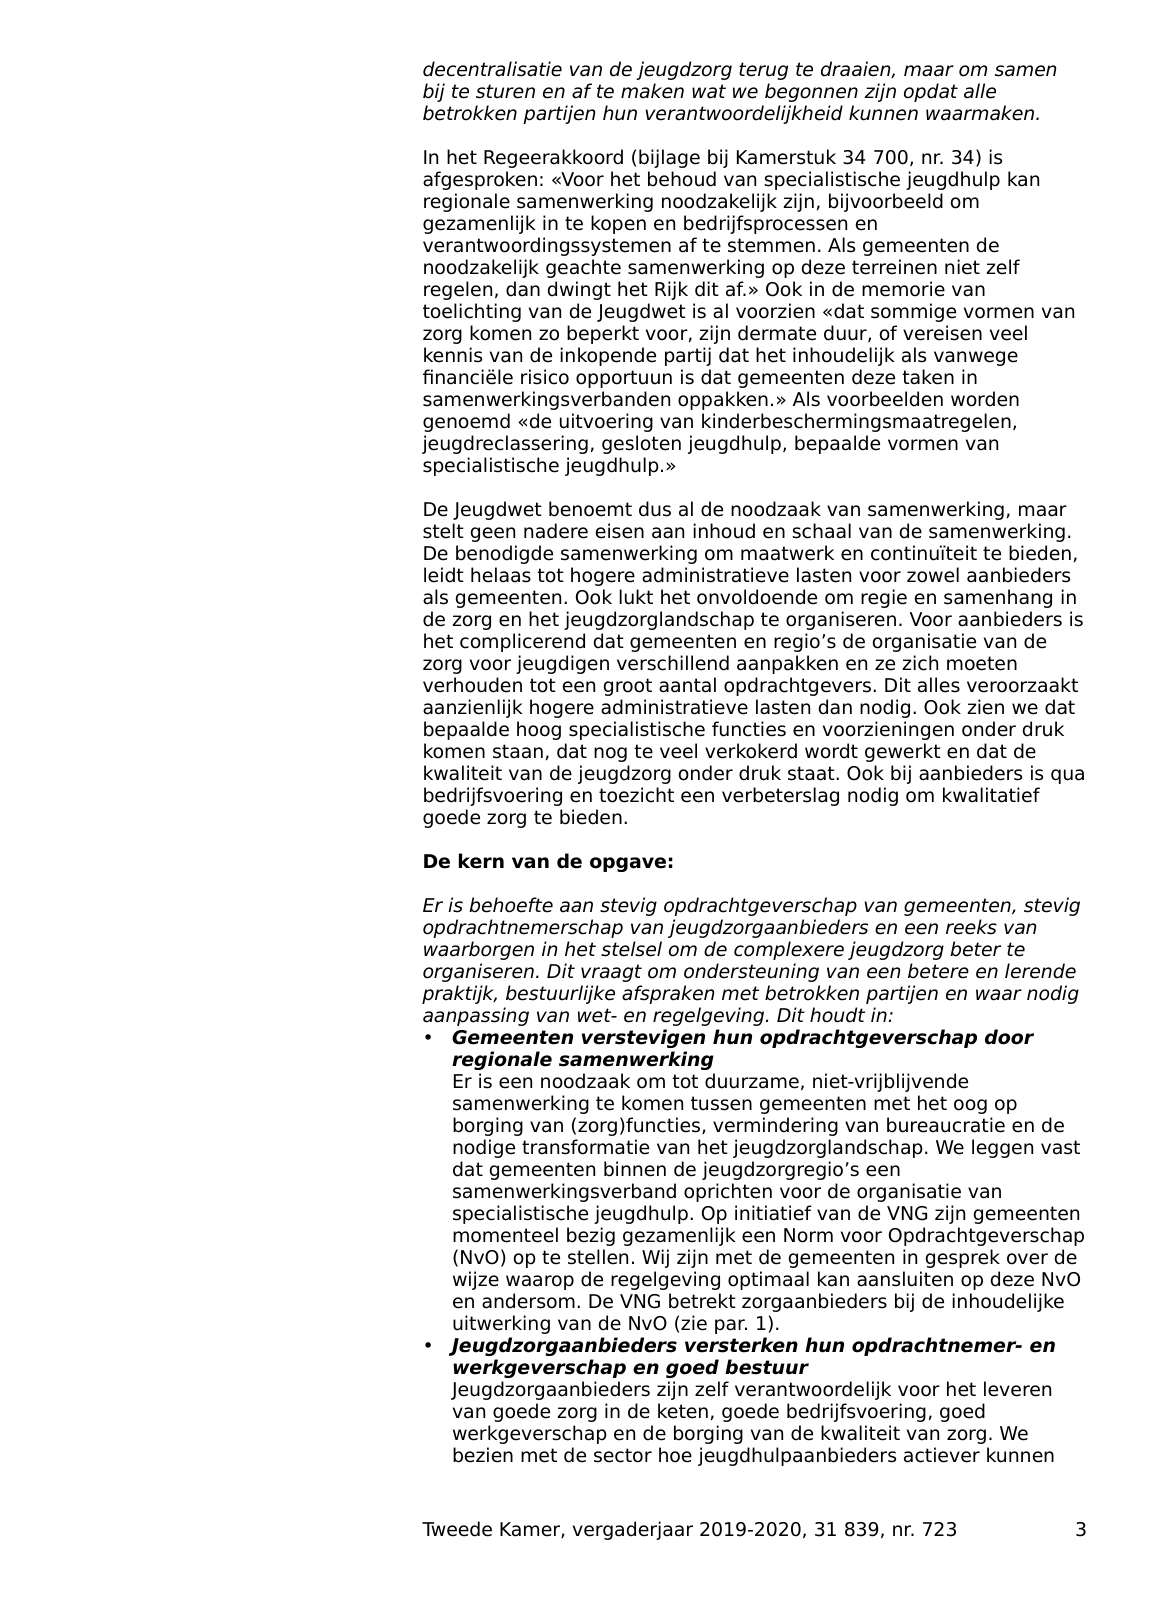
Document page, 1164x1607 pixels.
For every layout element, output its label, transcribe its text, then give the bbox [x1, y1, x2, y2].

text • Gemeenten verstevigen hun opdrachtgeverschap door regionale samenwerking [422, 1027, 1087, 1071]
subtitle De kern van de opgave: [422, 851, 1087, 873]
text Er is een noodzaak om tot duurzame, niet-vrijblijvende samenwerking te komen tussen gemeenten met het oog op borging van (zorg)functies, vermindering van bureaucratie en de nodige transformatie van het jeugdzorglandschap. We leggen vast dat gemeenten binnen de jeugdzorgregio’s een samenwerkingsverband oprichten voor de organisatie van specialistische jeugdhulp. Op initiatief van de VNG zijn gemeenten momenteel bezig gezamenlijk een Norm voor Opdrachtgeverschap (NvO) op te stellen. Wij zijn met de gemeenten in gesprek over de wijze waarop de regelgeving optimaal kan aansluiten op deze NvO en andersom. De VNG betrekt zorgaanbieders bij de inhoudelijke uitwerking van de NvO (zie par. 1). [452, 1071, 1087, 1335]
text De Jeugdwet benoemt dus al de noodzaak van samenwerking, maar stelt geen nadere eisen aan inhoud en schaal van de samenwerking. De benodigde samenwerking om maatwerk en continuïteit te bieden, leidt helaas tot hogere administratieve lasten voor zowel aanbieders als gemeenten. Ook lukt het onvoldoende om regie en samenhang in de zorg en het jeugdzorglandschap te organiseren. Voor aanbieders is het complicerend dat gemeenten en regio’s de organisatie van de zorg voor jeugdigen verschillend aanpakken en ze zich moeten verhouden tot een groot aantal opdrachtgevers. Dit alles veroorzaakt aanzienlijk hogere administratieve lasten dan nodig. Ook zien we dat bepaalde hoog specialistische functies en voorzieningen onder druk komen staan, dat nog te veel verkokerd wordt gewerkt en dat de kwaliteit van de jeugdzorg onder druk staat. Ook bij aanbieders is qua bedrijfsvoering en toezicht een verbeterslag nodig om kwalitatief goede zorg te bieden. [422, 499, 1087, 829]
text Jeugdzorgaanbieders zijn zelf verantwoordelijk voor het leveren van goede zorg in de keten, goede bedrijfsvoering, goed werkgeverschap en de borging van de kwaliteit van zorg. We bezien met de sector hoe jeugdhulpaanbieders actiever kunnen [452, 1379, 1087, 1467]
text • Jeugdzorgaanbieders versterken hun opdrachtnemer- en werkgeverschap en goed bestuur [422, 1335, 1087, 1379]
text decentralisatie van de jeugdzorg terug te draaien, maar om samen bij te sturen en af te maken wat we begonnen zijn opdat alle betrokken partijen hun verantwoordelijkheid kunnen waarmaken. [422, 59, 1087, 125]
text In het Regeerakkoord (bijlage bij Kamerstuk 34 700, nr. 34) is afgesproken: «Voor het behoud van specialistische jeugdhulp kan regionale samenwerking noodzakelijk zijn, bijvoorbeeld om gezamenlijk in te kopen en bedrijfsprocessen en verantwoordingssystemen af te stemmen. Als gemeenten de noodzakelijk geachte samenwerking op deze terreinen niet zelf regelen, dan dwingt het Rijk dit af.» Ook in de memorie van toelichting van de Jeugdwet is al voorzien «dat sommige vormen van zorg komen zo beperkt voor, zijn dermate duur, of vereisen veel kennis van de inkopende partij dat het inhoudelijk als vanwege financiële risico opportuun is dat gemeenten deze taken in samenwerkingsverbanden oppakken.» Als voorbeelden worden genoemd «de uitvoering van kinderbeschermingsmaatregelen, jeugdreclassering, gesloten jeugdhulp, bepaalde vormen van specialistische jeugdhulp.» [422, 147, 1087, 477]
text Er is behoefte aan stevig opdrachtgeverschap van gemeenten, stevig opdrachtnemerschap van jeugdzorgaanbieders en een reeks van waarborgen in het stelsel om de complexere jeugdzorg beter te organiseren. Dit vraagt om ondersteuning van een betere en lerende praktijk, bestuurlijke afspraken met betrokken partijen en waar nodig aanpassing van wet- en regelgeving. Dit houdt in: [422, 895, 1087, 1027]
